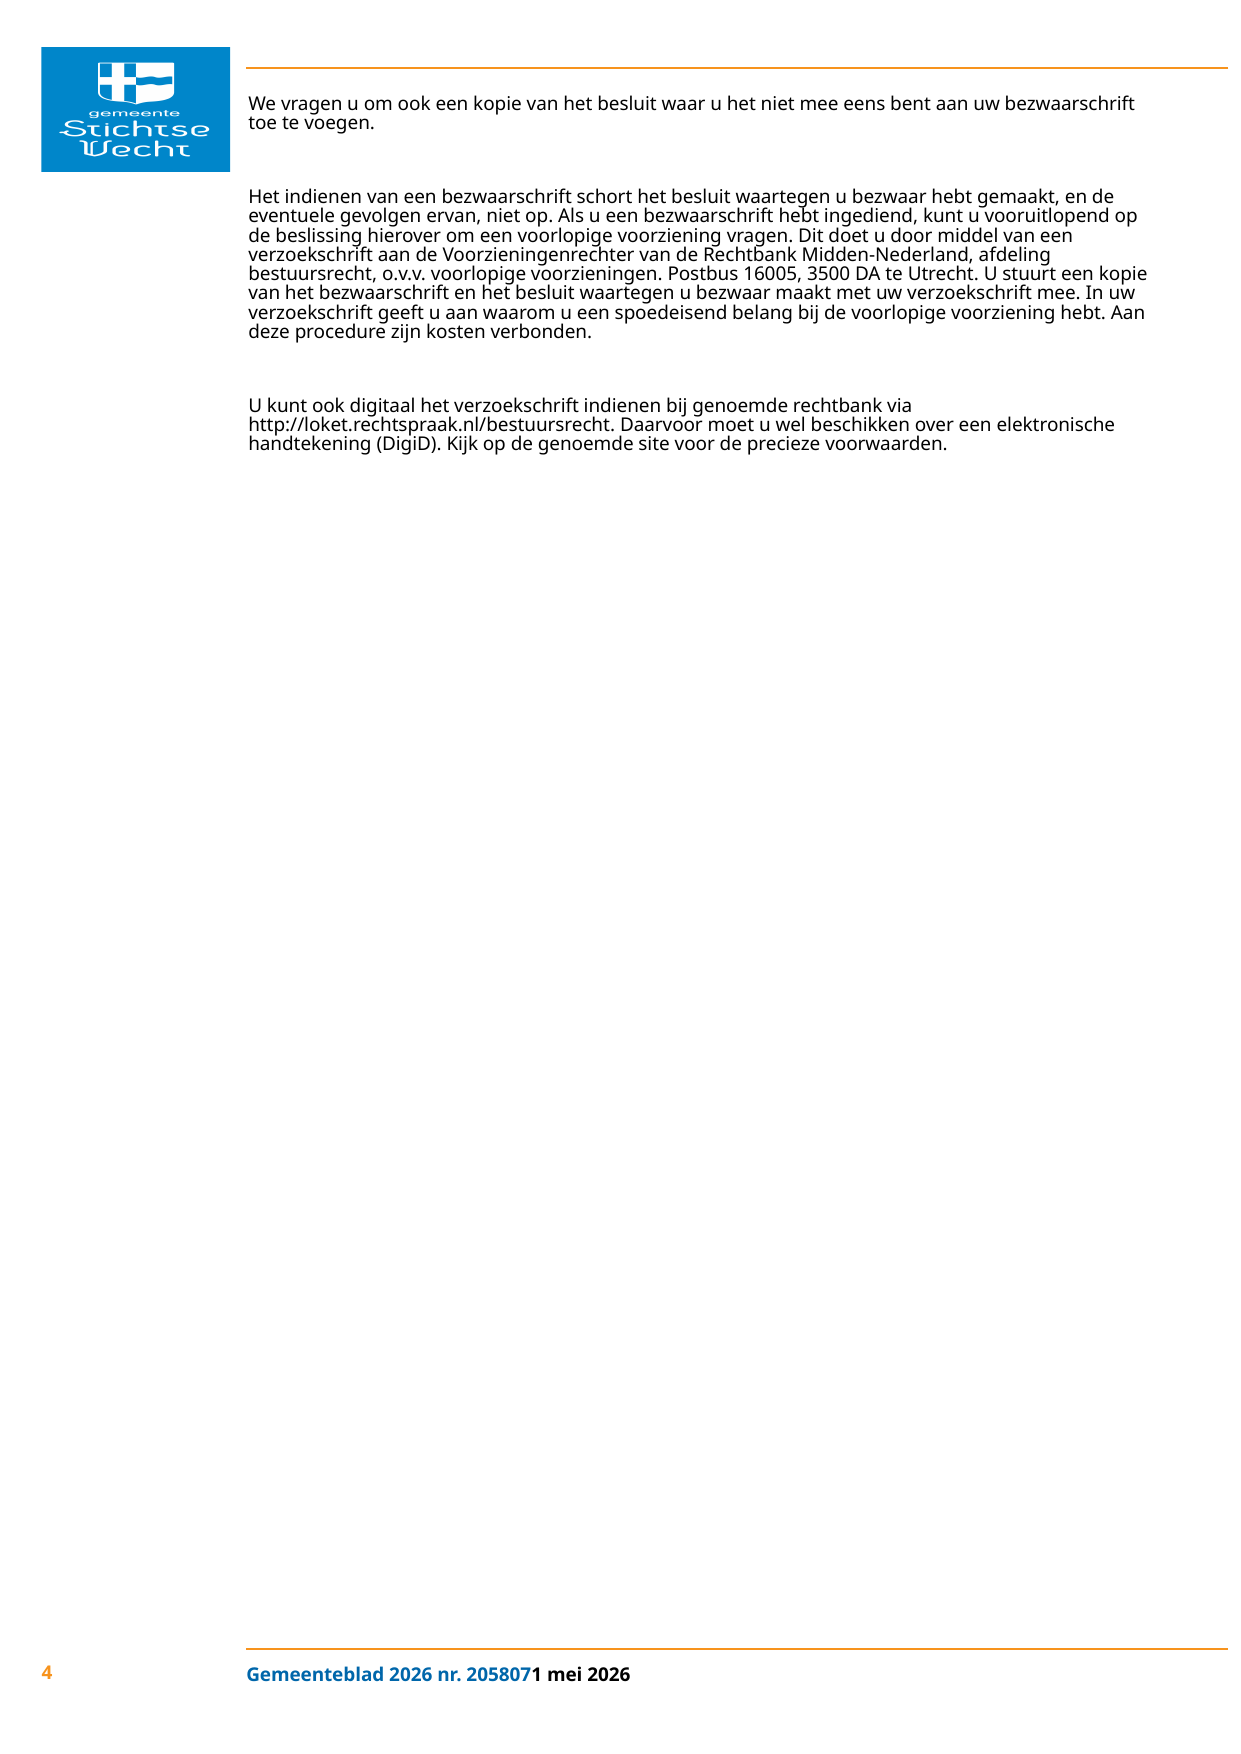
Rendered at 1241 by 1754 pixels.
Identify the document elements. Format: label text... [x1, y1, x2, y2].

picture [137, 63, 174, 103]
text We vragen u om ook een kopie van het besluit waar u het niet mee eens bent aan uw bezwaarschrift toe te voegen. [248, 95, 1152, 133]
text Het indienen van een bezwaarschrift schort het besluit waartegen u bezwaar hebt gemaakt, en de eventuele gevolgen ervan, niet op. Als u een bezwaarschrift hebt ingediend, kunt u vooruitlopend op de beslissing hierover om een voorlopige voorziening vragen. Dit doet u door middel van een verzoekschrift aan de Voorzieningenrechter van de Rechtbank Midden-Nederland, afdeling bestuursrecht, o.v.v. voorlopige voorzieningen. Postbus 16005, 3500 DA te Utrecht. U stuurt een kopie van het bezwaarschrift en het besluit waartegen u bezwaar maakt met uw verzoekschrift mee. In uw verzoekschrift geeft u aan waarom u een spoedeisend belang bij de voorlopige voorziening hebt. Aan deze procedure zijn kosten verbonden. [248, 188, 1152, 342]
picture [99, 63, 135, 101]
text U kunt ook digitaal het verzoekschrift indienen bij genoemde rechtbank via http://loket.rechtspraak.nl/bestuursrecht. Daarvoor moet u wel beschikken over een elektronische handtekening (DigiD). Kijk op de genoemde site voor de precieze voorwaarden. [248, 397, 1152, 455]
